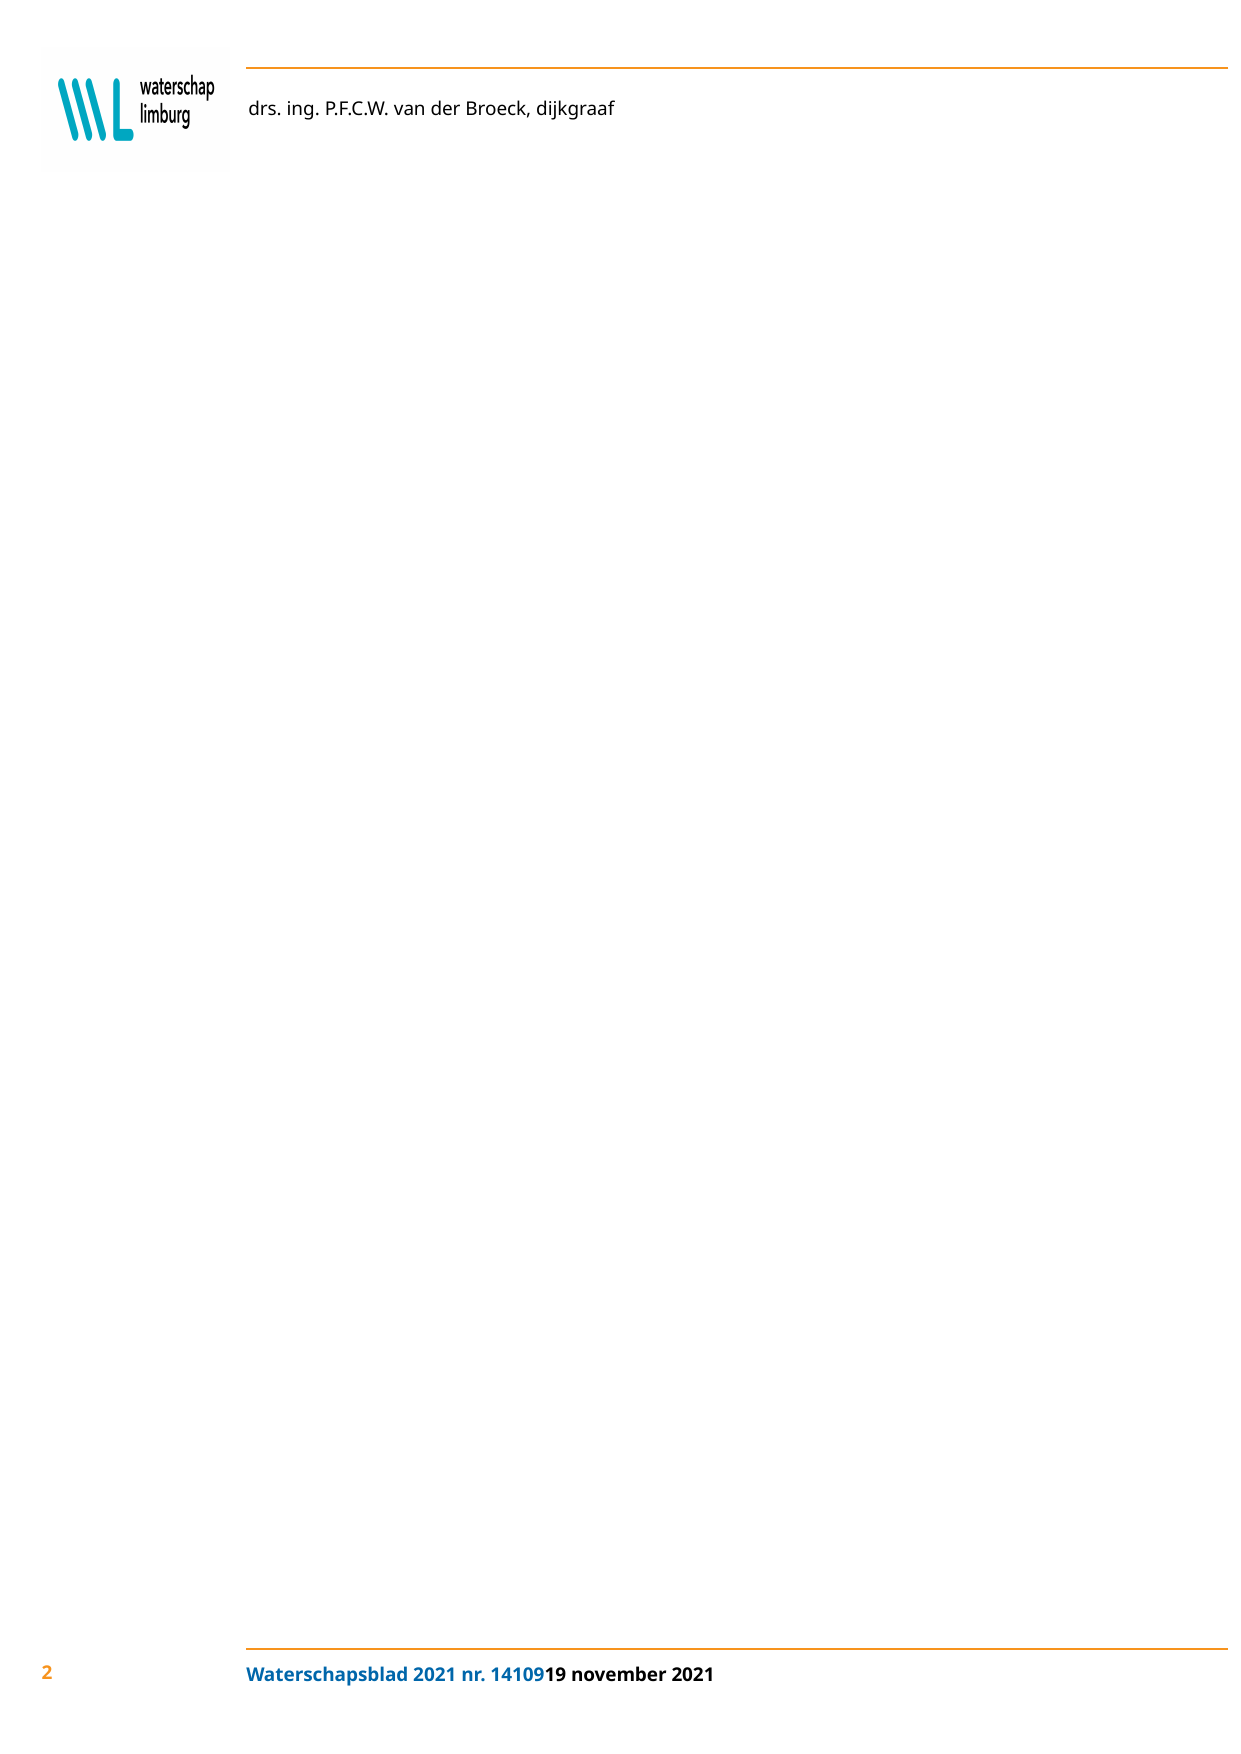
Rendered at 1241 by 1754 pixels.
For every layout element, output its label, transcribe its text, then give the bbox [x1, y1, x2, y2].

picture [41, 47, 231, 172]
text drs. ing. P.F.C.W. van der Broeck, dijkgraaf [248, 95, 1152, 121]
